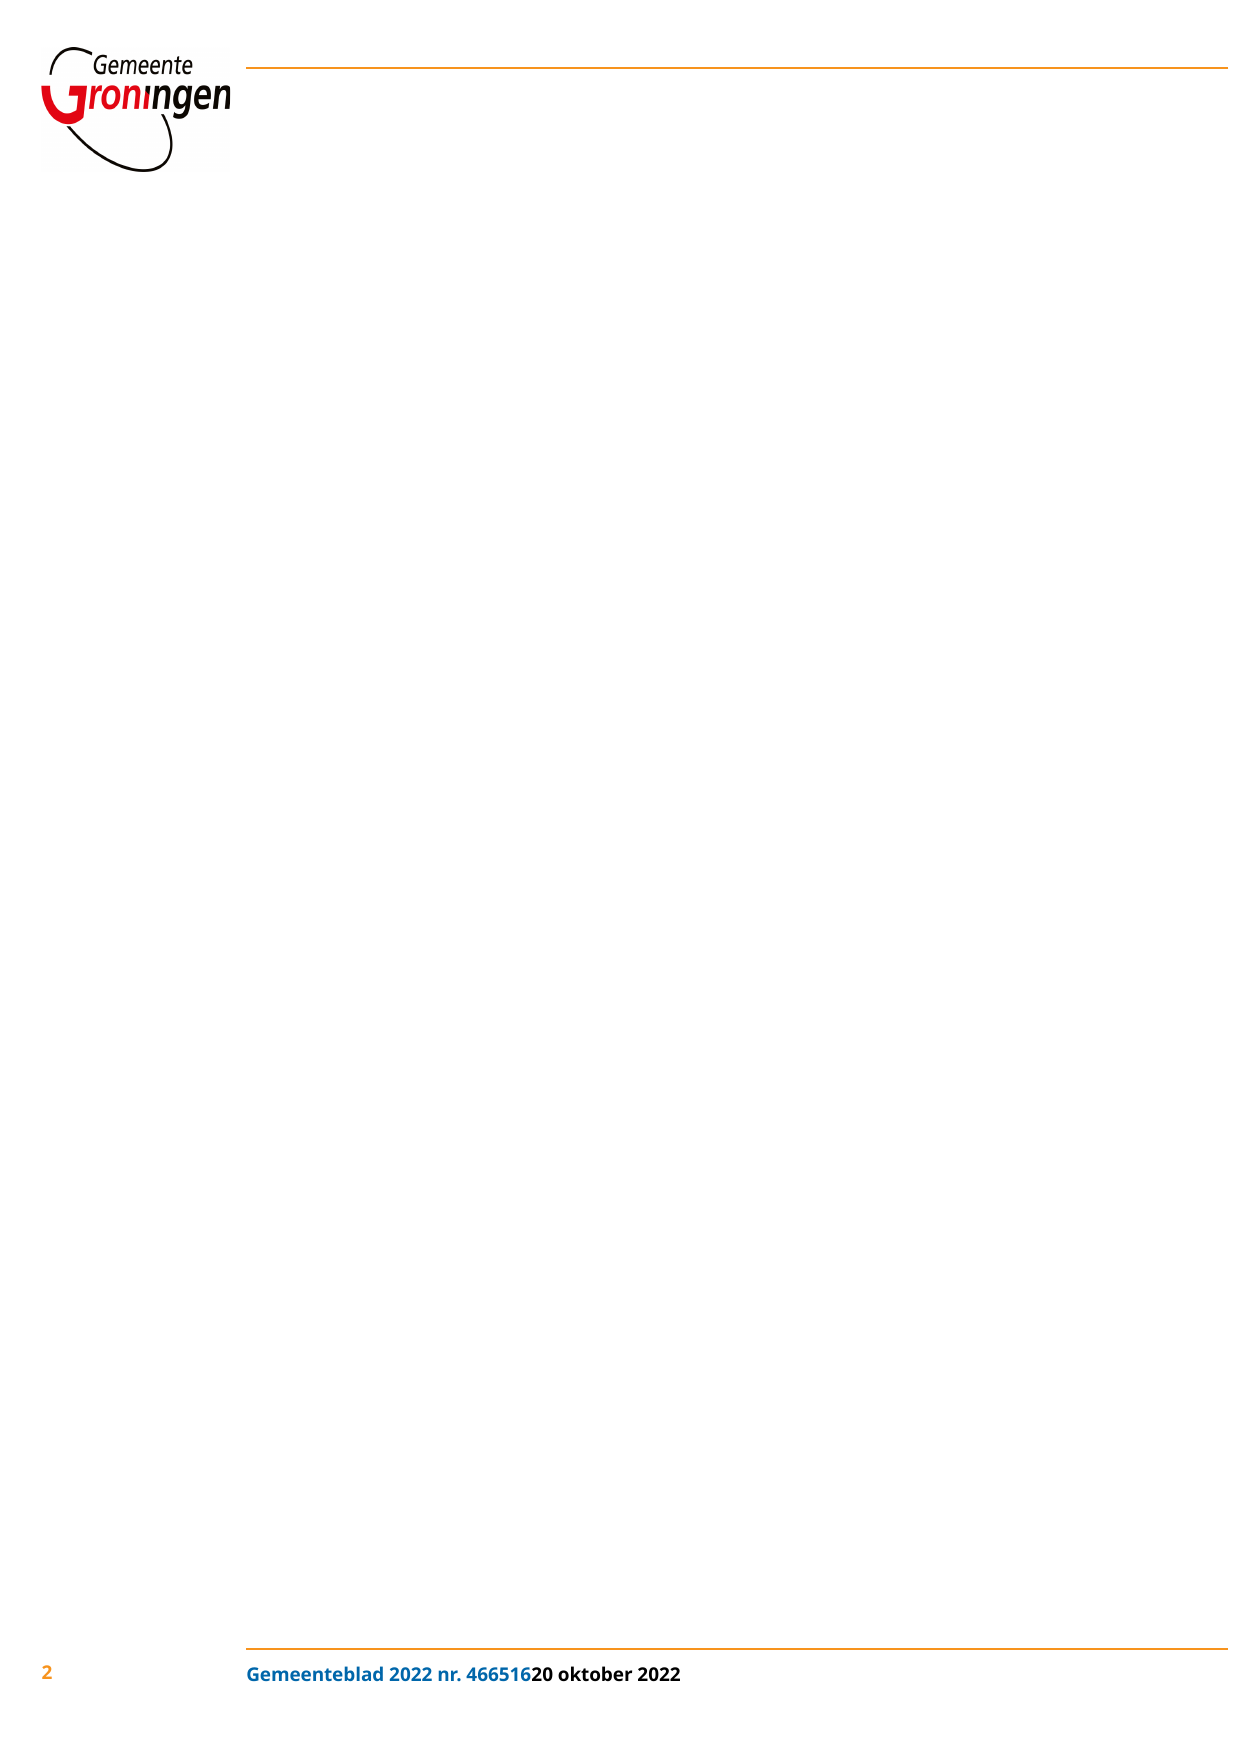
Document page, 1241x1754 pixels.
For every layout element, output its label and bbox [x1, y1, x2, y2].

picture [41, 47, 231, 172]
